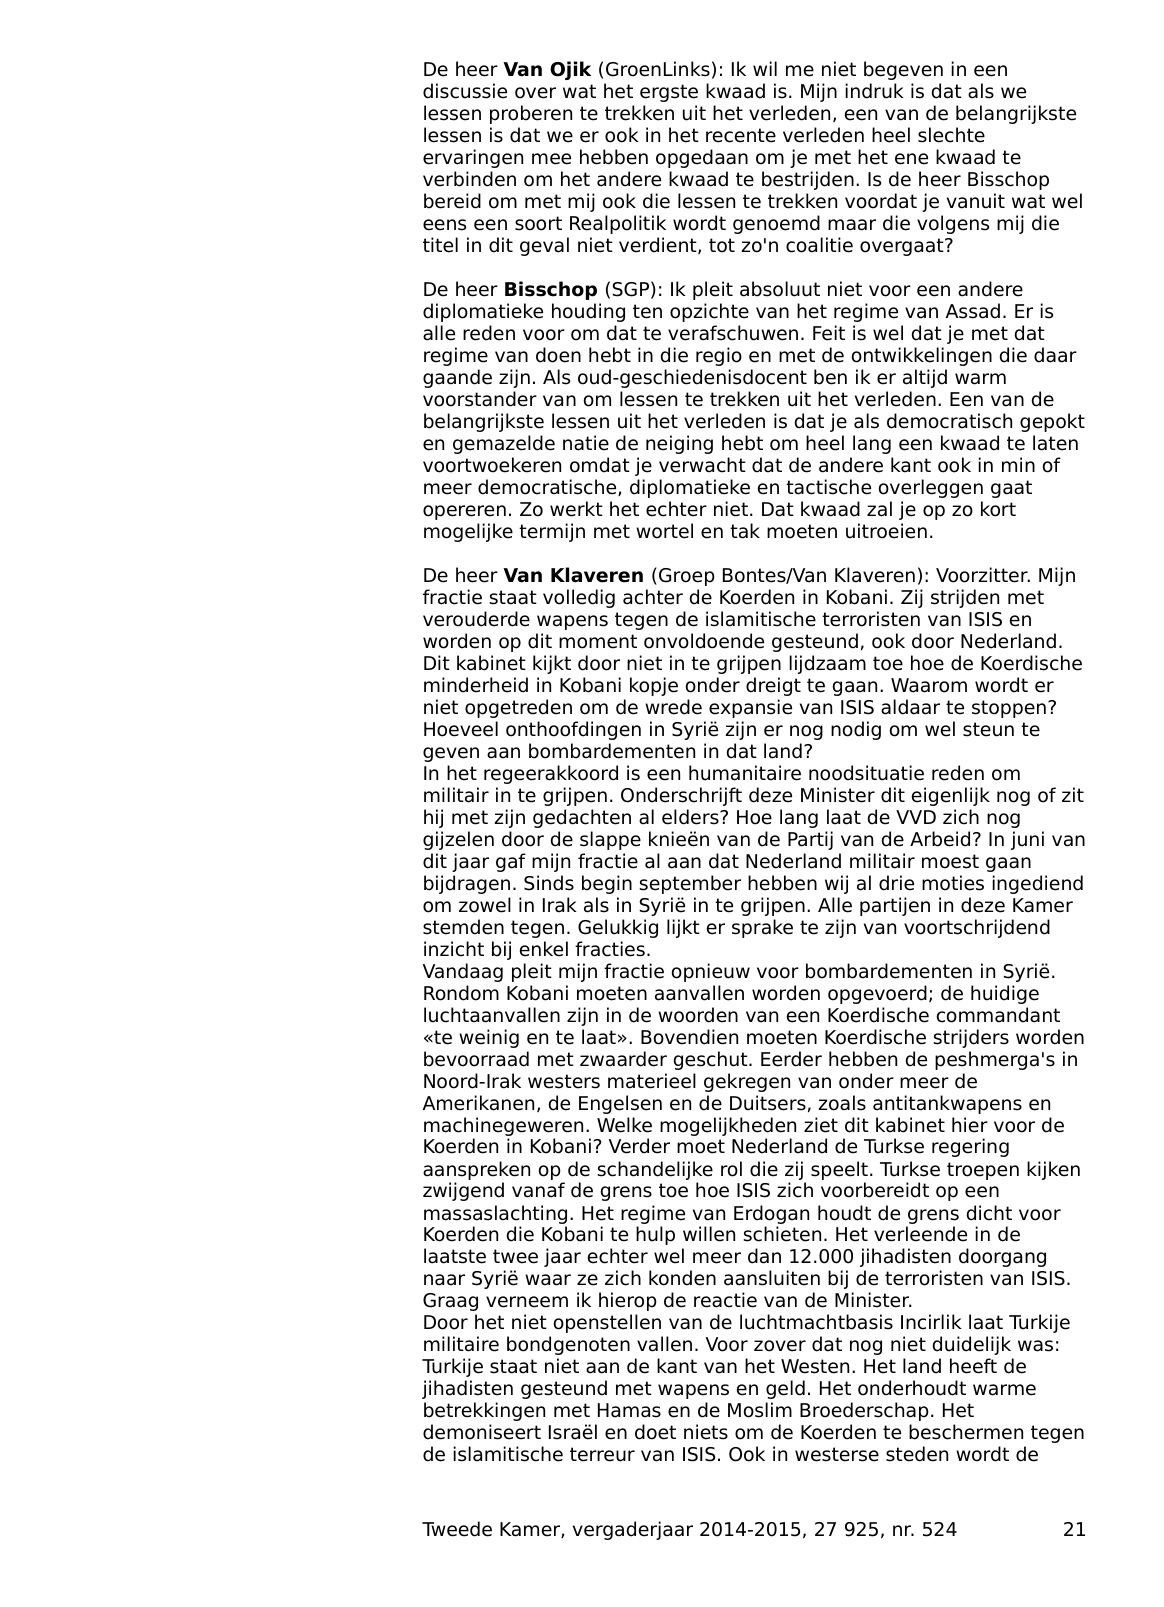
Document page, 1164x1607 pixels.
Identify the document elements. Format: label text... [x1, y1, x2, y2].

text De heer Van Klaveren (Groep Bontes/Van Klaveren): Voorzitter. Mijn fractie staat volledig achter de Koerden in Kobani. Zij strijden met verouderde wapens tegen de islamitische terroristen van ISIS en worden op dit moment onvoldoende gesteund, ook door Nederland. Dit kabinet kijkt door niet in te grijpen lijdzaam toe hoe de Koerdische minderheid in Kobani kopje onder dreigt te gaan. Waarom wordt er niet opgetreden om de wrede expansie van ISIS aldaar te stoppen? Hoeveel onthoofdingen in Syrië zijn er nog nodig om wel steun te geven aan bombardementen in dat land? [422, 565, 1087, 763]
text Vandaag pleit mijn fractie opnieuw voor bombardementen in Syrië. Rondom Kobani moeten aanvallen worden opgevoerd; de huidige luchtaanvallen zijn in de woorden van een Koerdische commandant «te weinig en te laat». Bovendien moeten Koerdische strijders worden bevoorraad met zwaarder geschut. Eerder hebben de peshmerga's in Noord-Irak westers materieel gekregen van onder meer de Amerikanen, de Engelsen en de Duitsers, zoals antitankwapens en machinegeweren. Welke mogelijkheden ziet dit kabinet hier voor de Koerden in Kobani? Verder moet Nederland de Turkse regering aanspreken op de schandelijke rol die zij speelt. Turkse troepen kijken zwijgend vanaf de grens toe hoe ISIS zich voorbereidt op een massaslachting. Het regime van Erdogan houdt de grens dicht voor Koerden die Kobani te hulp willen schieten. Het verleende in de laatste twee jaar echter wel meer dan 12.000 jihadisten doorgang naar Syrië waar ze zich konden aansluiten bij de terroristen van ISIS. Graag verneem ik hierop de reactie van de Minister. [422, 961, 1087, 1312]
text De heer Van Ojik (GroenLinks): Ik wil me niet begeven in een discussie over wat het ergste kwaad is. Mijn indruk is dat als we lessen proberen te trekken uit het verleden, een van de belangrijkste lessen is dat we er ook in het recente verleden heel slechte ervaringen mee hebben opgedaan om je met het ene kwaad te verbinden om het andere kwaad te bestrijden. Is de heer Bisschop bereid om met mij ook die lessen te trekken voordat je vanuit wat wel eens een soort Realpolitik wordt genoemd maar die volgens mij die titel in dit geval niet verdient, tot zo'n coalitie overgaat? [422, 59, 1087, 257]
text De heer Bisschop (SGP): Ik pleit absoluut niet voor een andere diplomatieke houding ten opzichte van het regime van Assad. Er is alle reden voor om dat te verafschuwen. Feit is wel dat je met dat regime van doen hebt in die regio en met de ontwikkelingen die daar gaande zijn. Als oud-geschiedenisdocent ben ik er altijd warm voorstander van om lessen te trekken uit het verleden. Een van de belangrijkste lessen uit het verleden is dat je als democratisch gepokt en gemazelde natie de neiging hebt om heel lang een kwaad te laten voortwoekeren omdat je verwacht dat de andere kant ook in min of meer democratische, diplomatieke en tactische overleggen gaat opereren. Zo werkt het echter niet. Dat kwaad zal je op zo kort mogelijke termijn met wortel en tak moeten uitroeien. [422, 279, 1087, 543]
text Door het niet openstellen van de luchtmachtbasis Incirlik laat Turkije militaire bondgenoten vallen. Voor zover dat nog niet duidelijk was: Turkije staat niet aan de kant van het Westen. Het land heeft de jihadisten gesteund met wapens en geld. Het onderhoudt warme betrekkingen met Hamas en de Moslim Broederschap. Het demoniseert Israël en doet niets om de Koerden te beschermen tegen de islamitische terreur van ISIS. Ook in westerse steden wordt de [422, 1312, 1087, 1466]
text In het regeerakkoord is een humanitaire noodsituatie reden om militair in te grijpen. Onderschrijft deze Minister dit eigenlijk nog of zit hij met zijn gedachten al elders? Hoe lang laat de VVD zich nog gijzelen door de slappe knieën van de Partij van de Arbeid? In juni van dit jaar gaf mijn fractie al aan dat Nederland militair moest gaan bijdragen. Sinds begin september hebben wij al drie moties ingediend om zowel in Irak als in Syrië in te grijpen. Alle partijen in deze Kamer stemden tegen. Gelukkig lijkt er sprake te zijn van voortschrijdend inzicht bij enkel fracties. [422, 763, 1087, 961]
